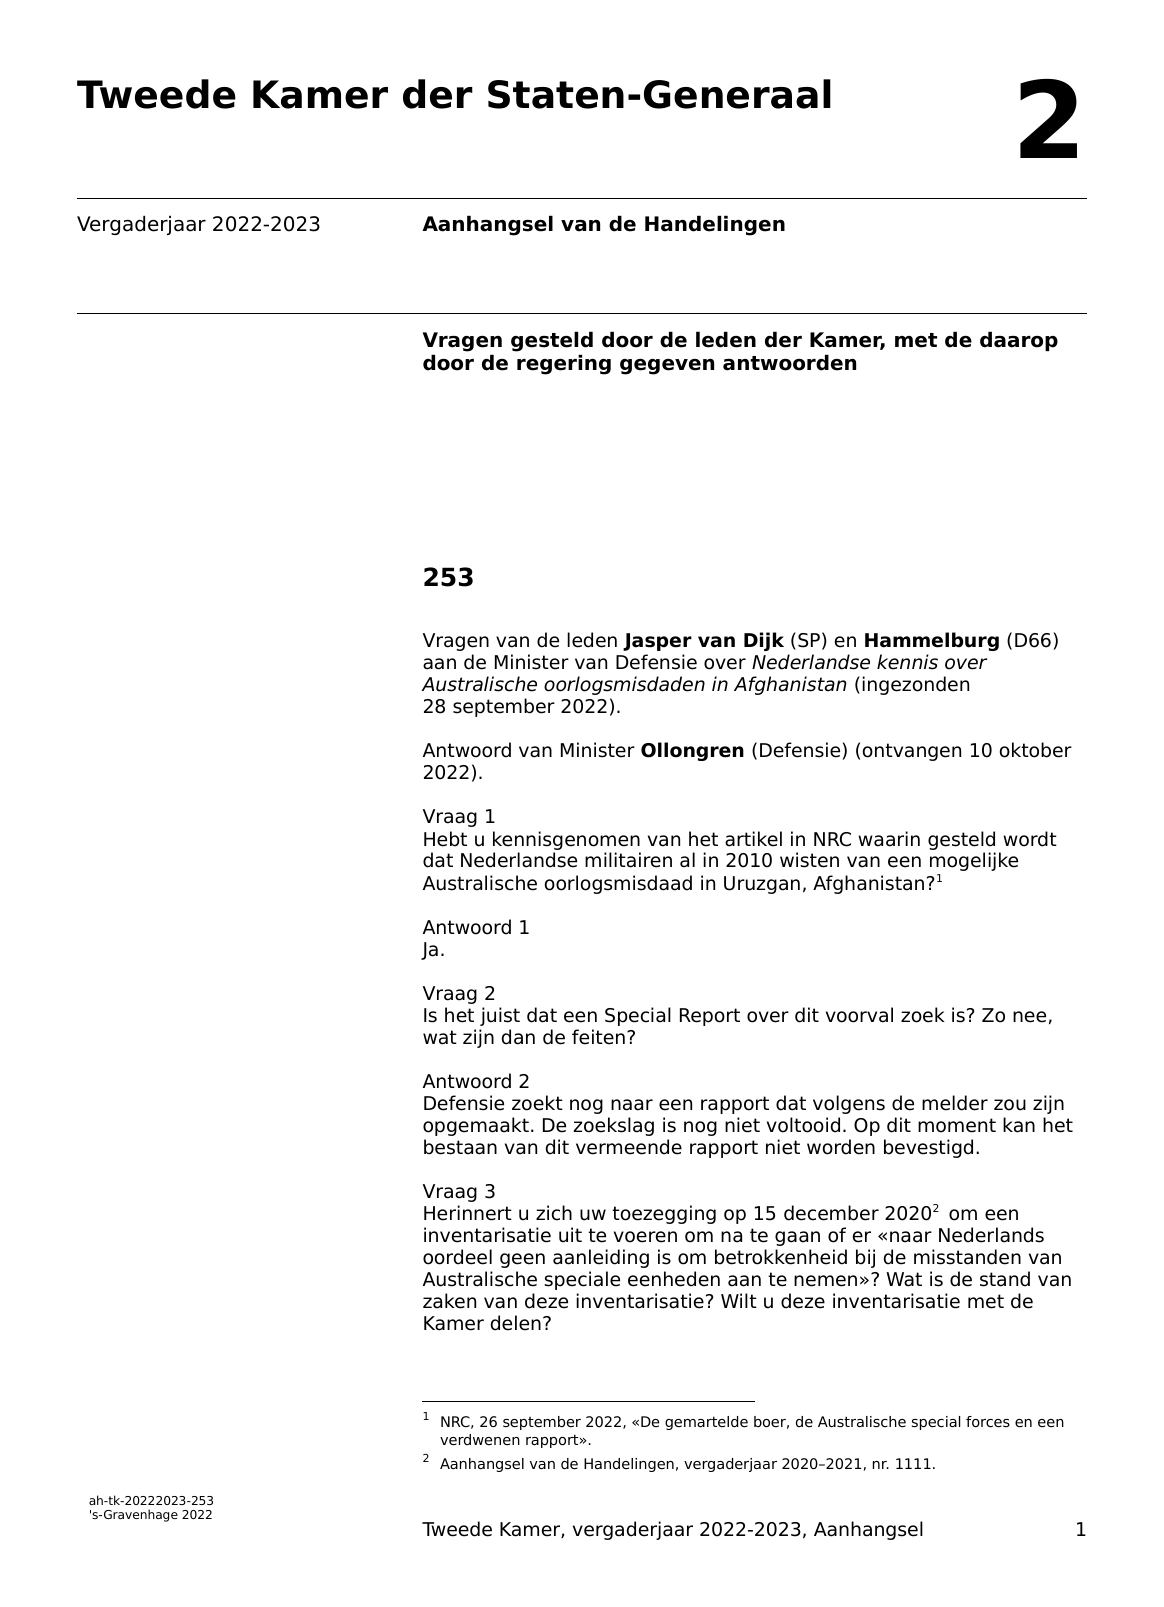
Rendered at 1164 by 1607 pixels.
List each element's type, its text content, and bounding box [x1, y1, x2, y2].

text Hebt u kennisgenomen van het artikel in NRC waarin gesteld wordt dat Nederlandse militairen al in 2010 wisten van een mogelijke Australische oorlogsmisdaad in Uruzgan, Afghanistan? [422, 828, 1087, 894]
text Antwoord 2 [422, 1071, 1087, 1093]
table_header Tweede Kamer der Staten-Generaal [77, 59, 886, 198]
text 's-Gravenhage 2022 [88, 1508, 323, 1522]
table_cell Aanhangsel van de Handelingen [422, 199, 1087, 313]
text Antwoord van Minister Ollongren (Defensie) (ontvangen 10 oktober 2022). [422, 740, 1087, 784]
text Antwoord 1 [422, 917, 1087, 938]
table_cell Vragen gesteld door de leden der Kamer, met de daarop door de regering gegeven antwoorden [422, 314, 1087, 375]
text Ja. [422, 938, 1087, 961]
table_header 2 [886, 59, 1087, 198]
text Vraag 2 [422, 983, 1087, 1005]
text Vraag 1 [422, 806, 1087, 828]
text Is het juist dat een Special Report over dit voorval zoek is? Zo nee, wat zijn dan de feiten? [422, 1005, 1087, 1049]
text NRC, 26 september 2022, «De gemartelde boer, de Australische special forces en een verdwenen rapport». [422, 1410, 1087, 1449]
text ah-tk-20222023-253 [88, 1494, 323, 1508]
text 253 [422, 563, 1087, 592]
text Vraag 3 [422, 1181, 1087, 1203]
table_cell Vergaderjaar 2022-2023 [77, 199, 422, 313]
table_cell [77, 314, 422, 375]
text Defensie zoekt nog naar een rapport dat volgens de melder zou zijn opgemaakt. De zoekslag is nog niet voltooid. Op dit moment kan het bestaan van dit vermeende rapport niet worden bevestigd. [422, 1093, 1087, 1159]
text Vragen van de leden Jasper van Dijk (SP) en Hammelburg (D66) aan de Minister van Defensie over Nederlandse kennis over Australische oorlogsmisdaden in Afghanistan (ingezonden 28 september 2022). [422, 630, 1087, 718]
text Herinnert u zich uw toezegging op 15 december 2020 om een inventarisatie uit te voeren om na te gaan of er «naar Nederlands oordeel geen aanleiding is om betrokkenheid bij de misstanden van Australische speciale eenheden aan te nemen»? Wat is de stand van zaken van deze inventarisatie? Wilt u deze inventarisatie met de Kamer delen? [422, 1203, 1087, 1335]
text Aanhangsel van de Handelingen, vergaderjaar 2020–2021, nr. 1111. [422, 1452, 1087, 1474]
